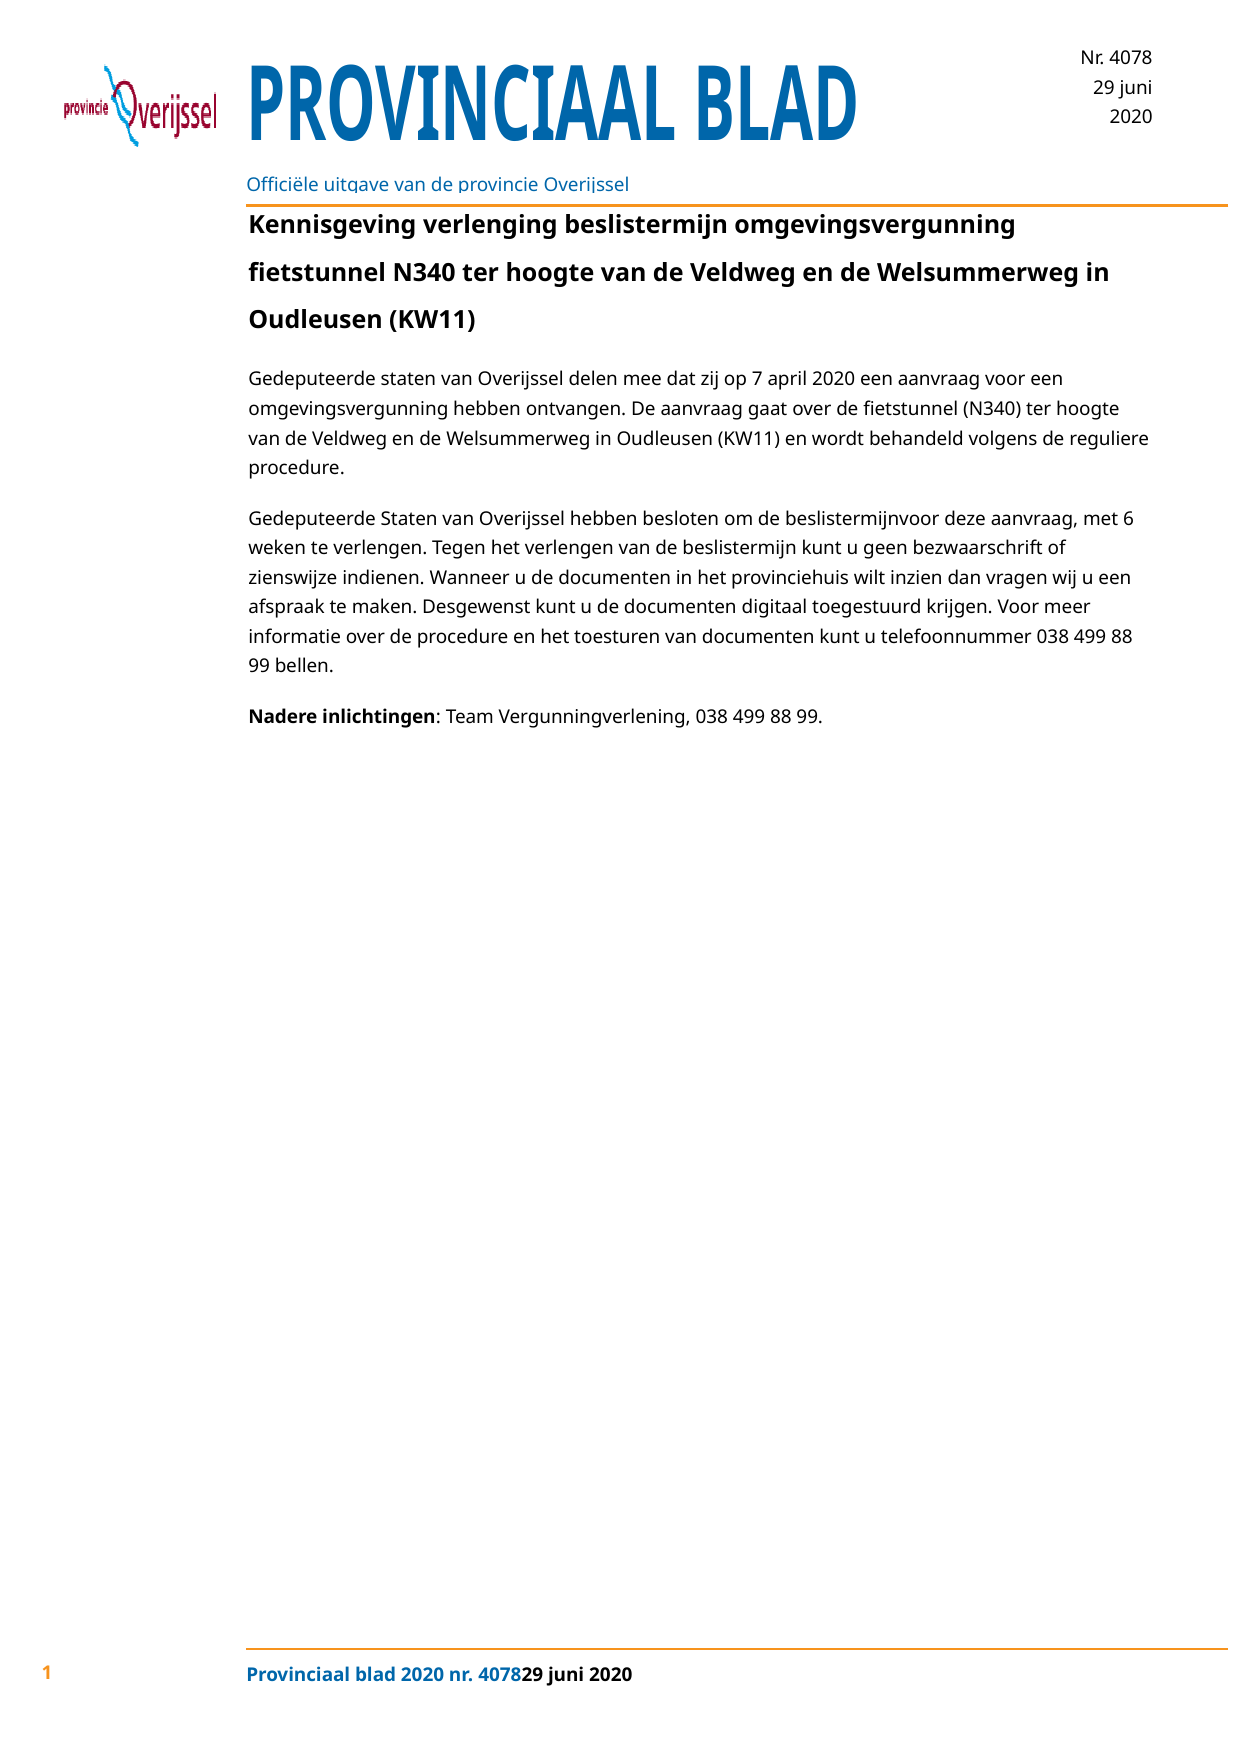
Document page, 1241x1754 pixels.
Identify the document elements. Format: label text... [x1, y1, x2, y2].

picture [41, 47, 231, 172]
text Gedeputeerde Staten van Overijssel hebben besloten om de beslistermijnvoor deze aanvraag, met 6 weken te verlengen. Tegen het verlengen van de beslistermijn kunt u geen bezwaarschrift of zienswijze indienen. Wanneer u de documenten in het provinciehuis wilt inzien dan vragen wij u een afspraak te maken. Desgewenst kunt u de documenten digitaal toegestuurd krijgen. Voor meer informatie over de procedure en het toesturen van documenten kunt u telefoonnummer 038 499 88 99 bellen. [248, 505, 1152, 678]
text Gedeputeerde staten van Overijssel delen mee dat zij op 7 april 2020 een aanvraag voor een omgevingsvergunning hebben ontvangen. De aanvraag gaat over de fietstunnel (N340) ter hoogte van de Veldweg en de Welsummerweg in Oudleusen (KW11) en wordt behandeld volgens de reguliere procedure. [248, 366, 1152, 480]
text Nadere inlichtingen: Team Vergunningverlening, 038 499 88 99. [248, 703, 1152, 729]
text Kennisgeving verlenging beslistermijn omgevingsvergunning fietstunnel N340 ter hoogte van de Veldweg en de Welsummerweg in Oudleusen (KW11) [248, 207, 1152, 336]
